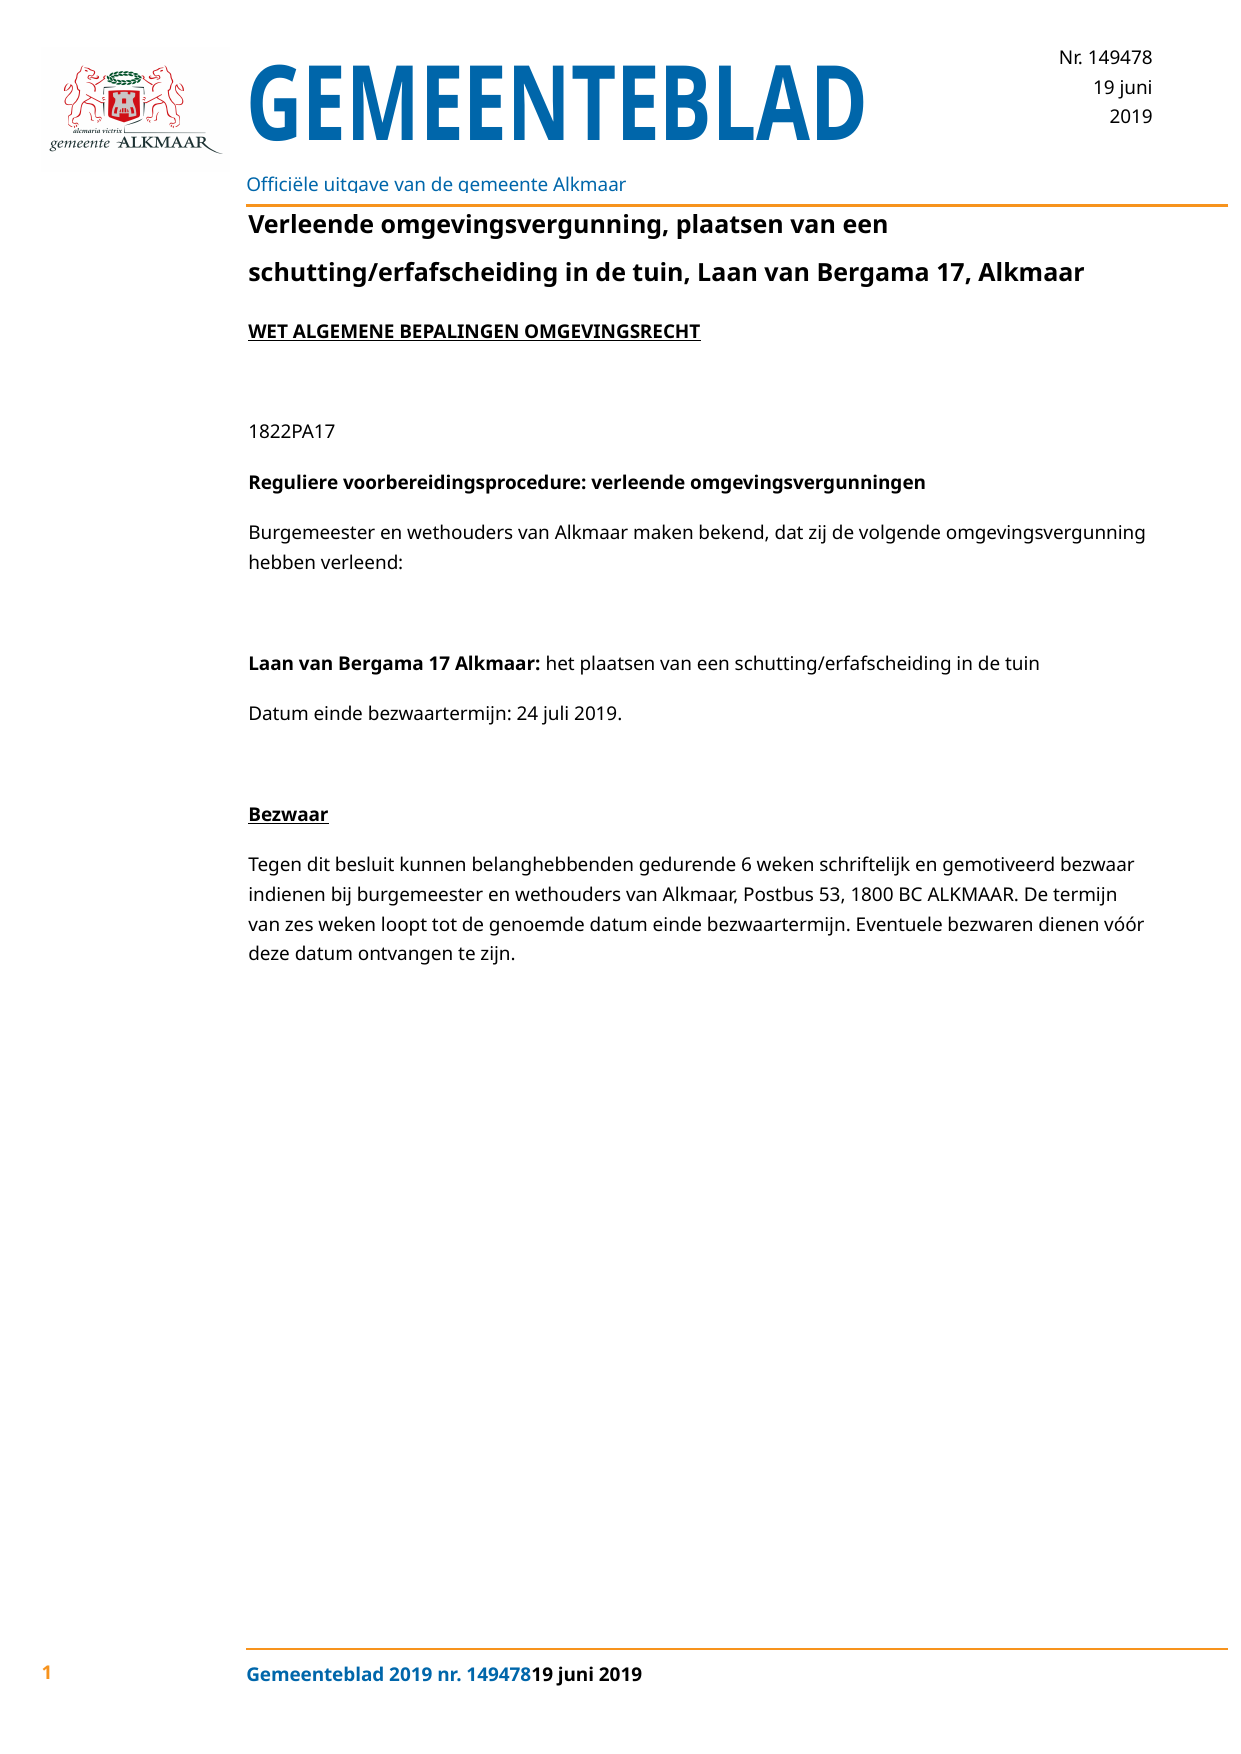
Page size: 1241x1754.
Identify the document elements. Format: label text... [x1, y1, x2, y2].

text 1822PA17 [248, 419, 1152, 444]
text WET ALGEMENE BEPALINGEN OMGEVINGSRECHT [248, 318, 1152, 344]
text Datum einde bezwaartermijn: 24 juli 2019. [248, 700, 1152, 726]
text Tegen dit besluit kunnen belanghebbenden gedurende 6 weken schriftelijk en gemotiveerd bezwaar indienen bij burgemeester en wethouders van Alkmaar, Postbus 53, 1800 BC ALKMAAR. De termijn van zes weken loopt tot de genoemde datum einde bezwaartermijn. Eventuele bezwaren dienen vóór deze datum ontvangen te zijn. [248, 852, 1152, 966]
picture [41, 47, 231, 172]
text Verleende omgevingsvergunning, plaatsen van een schutting/erfafscheiding in de tuin, Laan van Bergama 17, Alkmaar [248, 207, 1152, 288]
text Laan van Bergama 17 Alkmaar: het plaatsen van een schutting/erfafscheiding in de tuin [248, 650, 1152, 676]
text Burgemeester en wethouders van Alkmaar maken bekend, dat zij de volgende omgevingsvergunning hebben verleend: [248, 519, 1152, 575]
text Bezwaar [248, 801, 1152, 827]
text Reguliere voorbereidingsprocedure: verleende omgevingsvergunningen [248, 469, 1152, 495]
